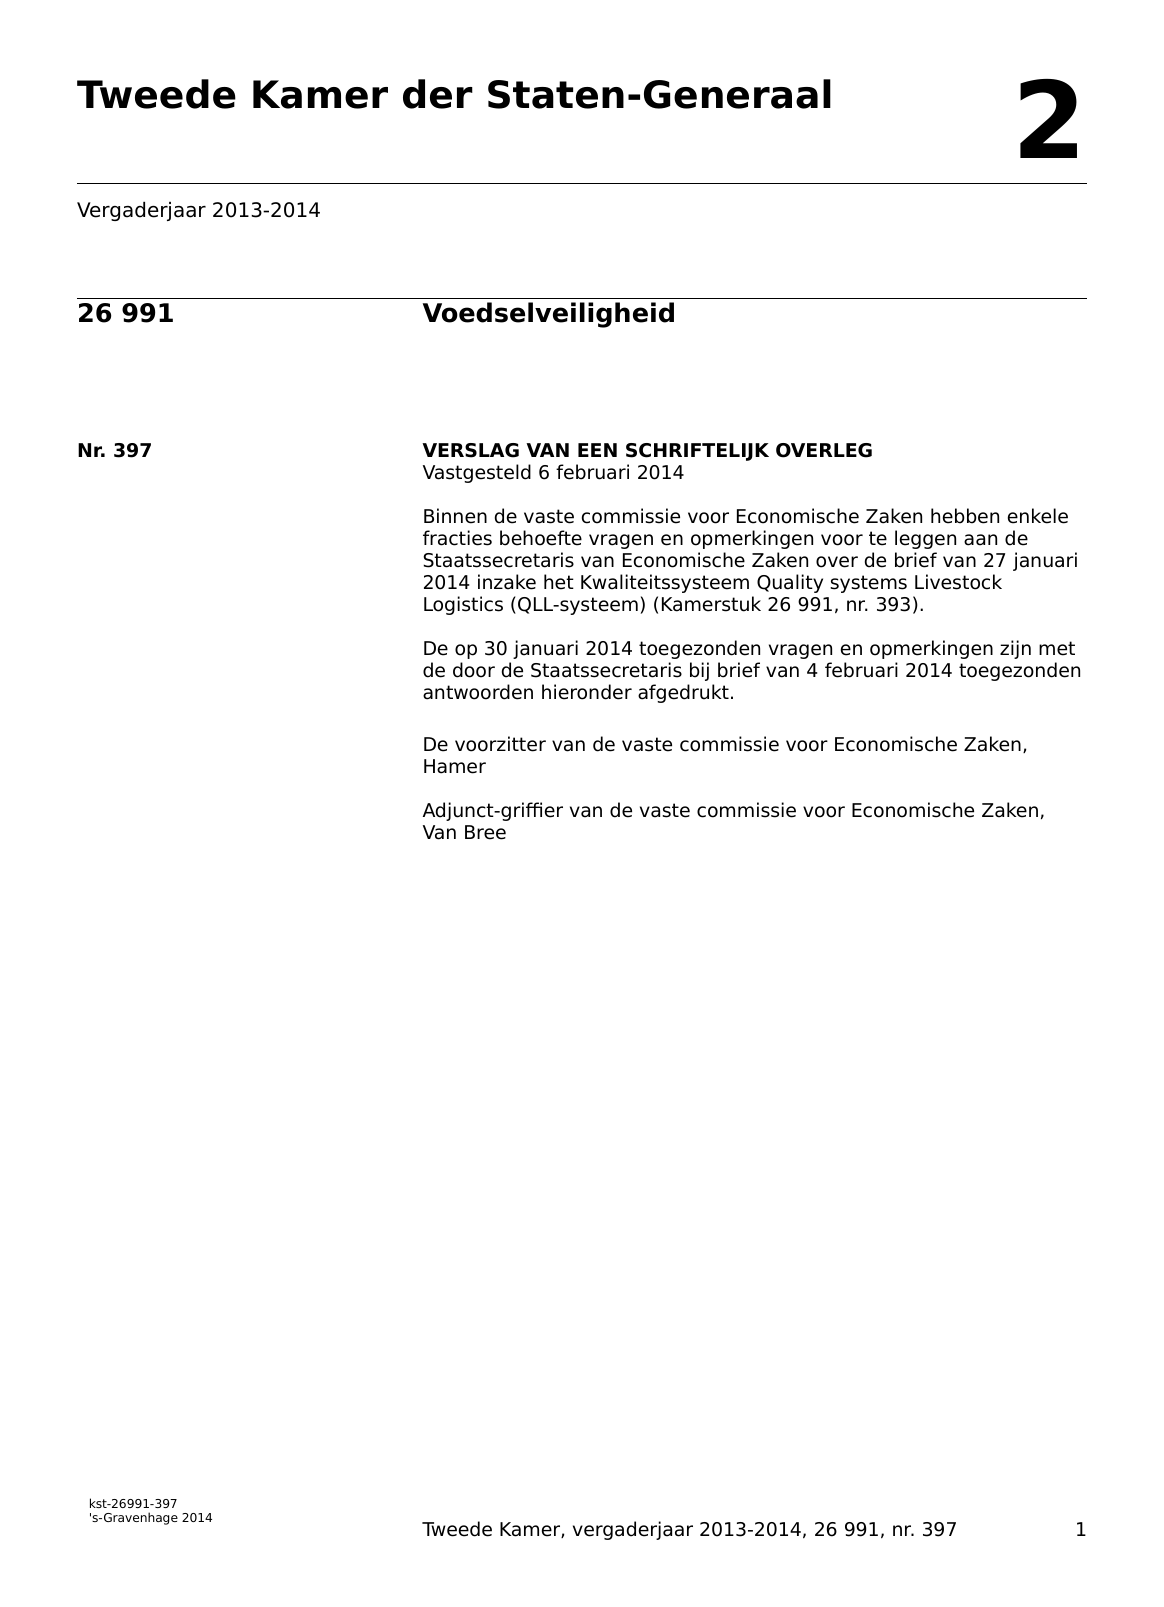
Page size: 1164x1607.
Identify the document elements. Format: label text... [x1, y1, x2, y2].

table_cell Vergaderjaar 2013-2014 [77, 184, 1087, 298]
text kst-26991-397 [88, 1497, 323, 1511]
text Vastgesteld 6 februari 2014 [422, 462, 1087, 484]
text De op 30 januari 2014 toegezonden vragen en opmerkingen zijn met de door de Staatssecretaris bij brief van 4 februari 2014 toegezonden antwoorden hieronder afgedrukt. [422, 638, 1087, 704]
text De voorzitter van de vaste commissie voor Economische Zaken, Hamer [422, 734, 1087, 778]
text Adjunct-griffier van de vaste commissie voor Economische Zaken, Van Bree [422, 800, 1087, 844]
table_header Tweede Kamer der Staten-Generaal [77, 59, 886, 183]
table_header 2 [886, 59, 1087, 183]
text 's-Gravenhage 2014 [88, 1511, 323, 1525]
subtitle Nr. 397 VERSLAG VAN EEN SCHRIFTELIJK OVERLEG [77, 440, 1087, 462]
text Binnen de vaste commissie voor Economische Zaken hebben enkele fracties behoefte vragen en opmerkingen voor te leggen aan de Staatssecretaris van Economische Zaken over de brief van 27 januari 2014 inzake het Kwaliteitssysteem Quality systems Livestock Logistics (QLL-systeem) (Kamerstuk 26 991, nr. 393). [422, 506, 1087, 616]
subtitle 26 991 Voedselveiligheid [77, 299, 1087, 329]
